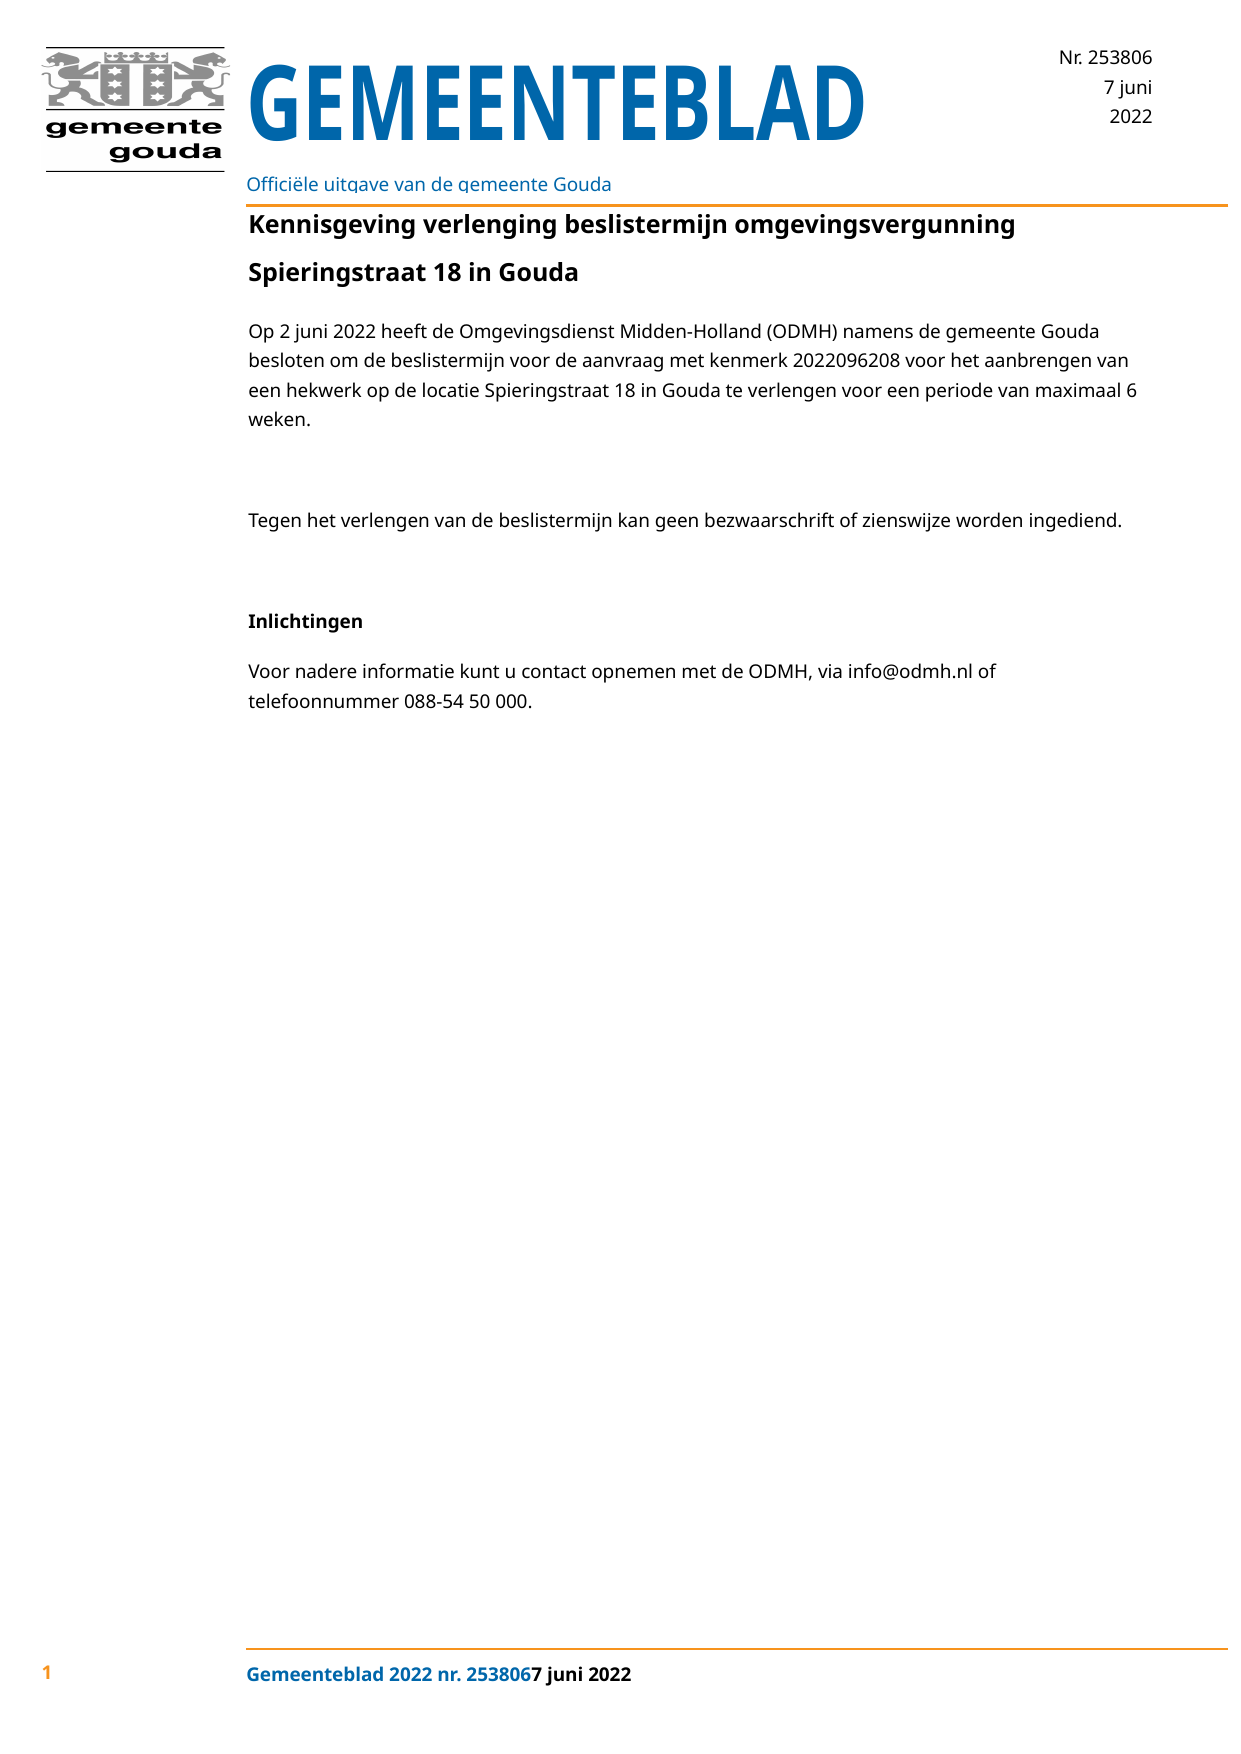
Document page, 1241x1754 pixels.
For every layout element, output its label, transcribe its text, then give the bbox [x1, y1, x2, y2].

text Voor nadere informatie kunt u contact opnemen met de ODMH, via info@odmh.nl of telefoonnummer 088-54 50 000. [248, 659, 1152, 714]
text Op 2 juni 2022 heeft de Omgevingsdienst Midden-Holland (ODMH) namens de gemeente Gouda besloten om de beslistermijn voor de aanvraag met kenmerk 2022096208 voor het aanbrengen van een hekwerk op de locatie Spieringstraat 18 in Gouda te verlengen voor een periode van maximaal 6 weken. [248, 318, 1152, 432]
text Kennisgeving verlenging beslistermijn omgevingsvergunning Spieringstraat 18 in Gouda [248, 207, 1152, 288]
text Inlichtingen [248, 608, 1152, 634]
picture [41, 47, 231, 172]
text Tegen het verlengen van de beslistermijn kan geen bezwaarschrift of zienswijze worden ingediend. [248, 507, 1152, 533]
